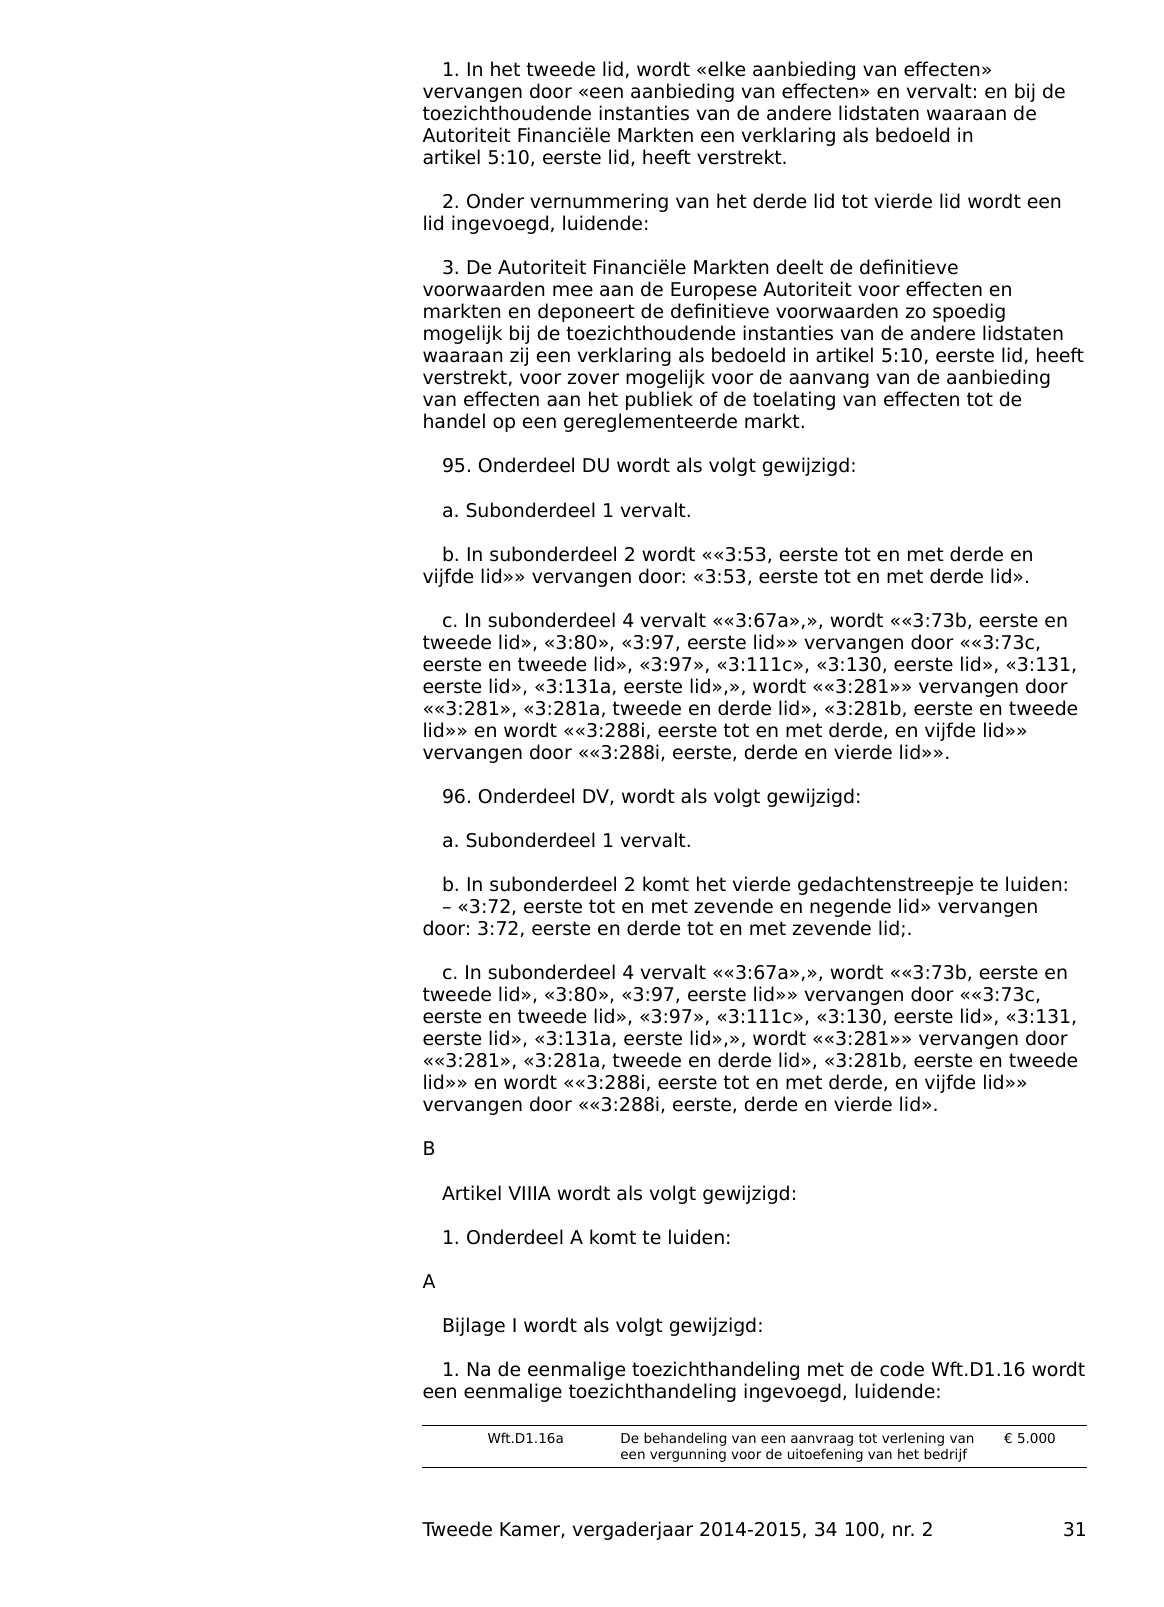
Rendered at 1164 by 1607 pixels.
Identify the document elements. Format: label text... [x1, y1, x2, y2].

text a. Subonderdeel 1 vervalt. [422, 830, 1087, 852]
text 95. Onderdeel DU wordt als volgt gewijzigd: [422, 455, 1087, 477]
text a. Subonderdeel 1 vervalt. [422, 499, 1087, 521]
text 1. Onderdeel A komt te luiden: [422, 1227, 1087, 1249]
text Artikel VIIIA wordt als volgt gewijzigd: [422, 1182, 1087, 1204]
text c. In subonderdeel 4 vervalt ««3:67a»,», wordt ««3:73b, eerste en tweede lid», «3:80», «3:97, eerste lid»» vervangen door ««3:73c, eerste en tweede lid», «3:97», «3:111c», «3:130, eerste lid», «3:131, eerste lid», «3:131a, eerste lid»,», wordt ««3:281»» vervangen door ««3:281», «3:281a, tweede en derde lid», «3:281b, eerste en tweede lid»» en wordt ««3:288i, eerste tot en met derde, en vijfde lid»» vervangen door ««3:288i, eerste, derde en vierde lid». [422, 962, 1087, 1116]
text B [422, 1138, 1087, 1160]
text 2. Onder vernummering van het derde lid tot vierde lid wordt een lid ingevoegd, luidende: [422, 191, 1087, 235]
text 1. Na de eenmalige toezichthandeling met de code Wft.D1.16 wordt een eenmalige toezichthandeling ingevoegd, luidende: [422, 1359, 1087, 1403]
text b. In subonderdeel 2 wordt ««3:53, eerste tot en met derde en vijfde lid»» vervangen door: «3:53, eerste tot en met derde lid». [422, 544, 1087, 588]
text 1. In het tweede lid, wordt «elke aanbieding van effecten» vervangen door «een aanbieding van effecten» en vervalt: en bij de toezichthoudende instanties van de andere lidstaten waaraan de Autoriteit Financiële Markten een verklaring als bedoeld in artikel 5:10, eerste lid, heeft verstrekt. [422, 59, 1087, 169]
text b. In subonderdeel 2 komt het vierde gedachtenstreepje te luiden: [422, 874, 1087, 896]
text c. In subonderdeel 4 vervalt ««3:67a»,», wordt ««3:73b, eerste en tweede lid», «3:80», «3:97, eerste lid»» vervangen door ««3:73c, eerste en tweede lid», «3:97», «3:111c», «3:130, eerste lid», «3:131, eerste lid», «3:131a, eerste lid»,», wordt ««3:281»» vervangen door ««3:281», «3:281a, tweede en derde lid», «3:281b, eerste en tweede lid»» en wordt ««3:288i, eerste tot en met derde, en vijfde lid»» vervangen door ««3:288i, eerste, derde en vierde lid»». [422, 610, 1087, 764]
table_header De behandeling van een aanvraag tot verlening van een vergunning voor de uitoefening van het bedrijf [614, 1426, 998, 1467]
text Bijlage I wordt als volgt gewijzigd: [422, 1315, 1087, 1337]
text A [422, 1271, 1087, 1293]
text – «3:72, eerste tot en met zevende en negende lid» vervangen door: 3:72, eerste en derde tot en met zevende lid;. [422, 896, 1087, 940]
text 3. De Autoriteit Financiële Markten deelt de definitieve voorwaarden mee aan de Europese Autoriteit voor effecten en markten en deponeert de definitieve voorwaarden zo spoedig mogelijk bij de toezichthoudende instanties van de andere lidstaten waaraan zij een verklaring als bedoeld in artikel 5:10, eerste lid, heeft verstrekt, voor zover mogelijk voor de aanvang van de aanbieding van effecten aan het publiek of de toelating van effecten tot de handel op een gereglementeerde markt. [422, 257, 1087, 433]
table_header Wft.D1.16a [481, 1426, 614, 1467]
text 96. Onderdeel DV, wordt als volgt gewijzigd: [422, 786, 1087, 808]
table_header [422, 1426, 481, 1467]
table_header € 5.000 [998, 1426, 1087, 1467]
